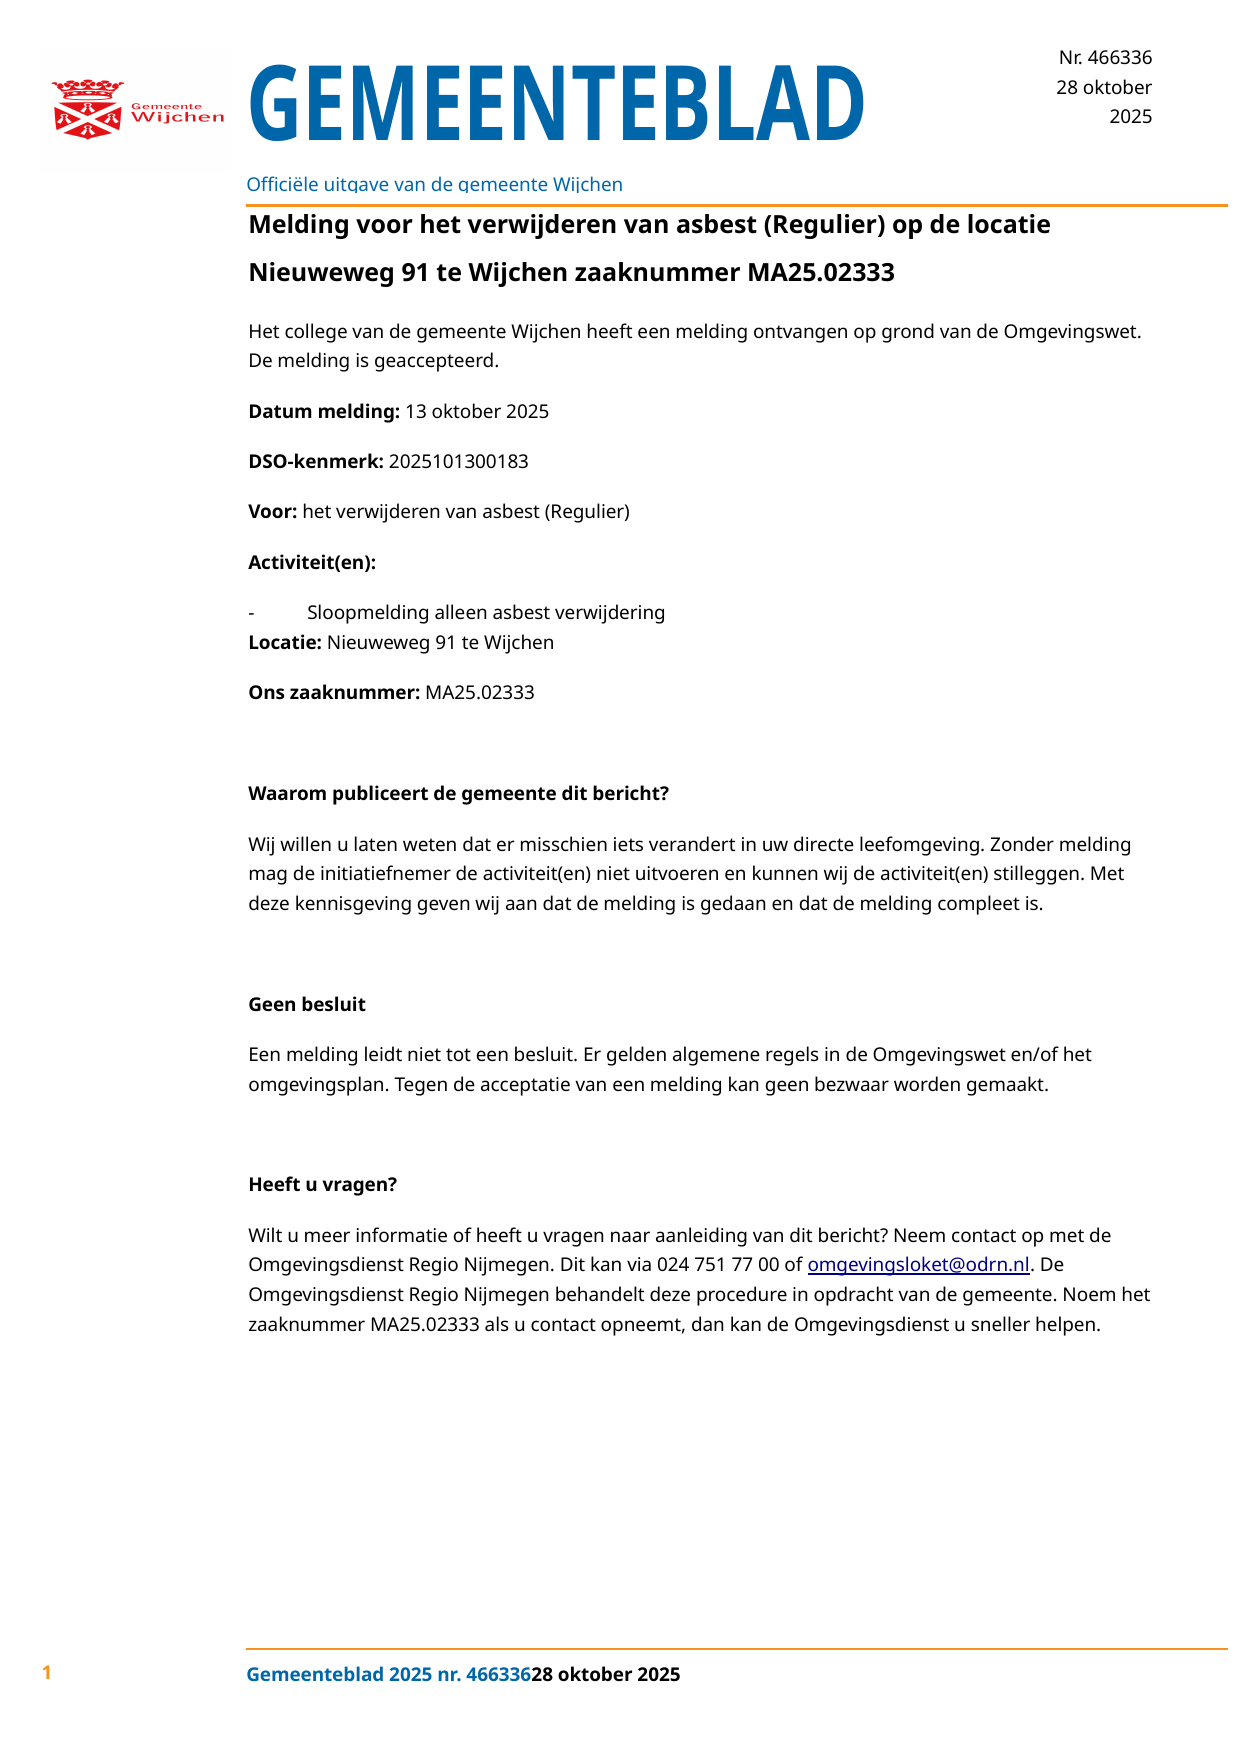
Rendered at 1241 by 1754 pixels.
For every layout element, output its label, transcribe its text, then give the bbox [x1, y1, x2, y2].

text Heeft u vragen? [248, 1172, 1152, 1197]
text Locatie: Nieuweweg 91 te Wijchen [248, 629, 1152, 655]
list Sloopmelding alleen asbest verwijdering [248, 599, 1152, 625]
text Activiteit(en): [248, 549, 1152, 575]
text Melding voor het verwijderen van asbest (Regulier) op de locatie Nieuweweg 91 te Wijchen zaaknummer MA25.02333 [248, 207, 1152, 288]
text Het college van de gemeente Wijchen heeft een melding ontvangen op grond van de Omgevingswet. De melding is geaccepteerd. [248, 318, 1152, 373]
text DSO-kenmerk: 2025101300183 [248, 448, 1152, 474]
text Wilt u meer informatie of heeft u vragen naar aanleiding van dit bericht? Neem contact op met de Omgevingsdienst Regio Nijmegen. Dit kan via 024 751 77 00 of omgevingsloket@odrn.nl. De Omgevingsdienst Regio Nijmegen behandelt deze procedure in opdracht van de gemeente. Noem het zaaknummer MA25.02333 als u contact opneemt, dan kan de Omgevingsdienst u sneller helpen. [248, 1222, 1152, 1337]
text Voor: het verwijderen van asbest (Regulier) [248, 499, 1152, 524]
text Ons zaaknummer: MA25.02333 [248, 679, 1152, 705]
picture [41, 47, 231, 172]
text Geen besluit [248, 991, 1152, 1017]
text Datum melding: 13 oktober 2025 [248, 398, 1152, 424]
text Een melding leidt niet tot een besluit. Er gelden algemene regels in de Omgevingswet en/of het omgevingsplan. Tegen de acceptatie van een melding kan geen bezwaar worden gemaakt. [248, 1041, 1152, 1097]
text Waarom publiceert de gemeente dit bericht? [248, 780, 1152, 806]
text Wij willen u laten weten dat er misschien iets verandert in uw directe leefomgeving. Zonder melding mag de initiatiefnemer de activiteit(en) niet uitvoeren en kunnen wij de activiteit(en) stilleggen. Met deze kennisgeving geven wij aan dat de melding is gedaan en dat de melding compleet is. [248, 831, 1152, 916]
